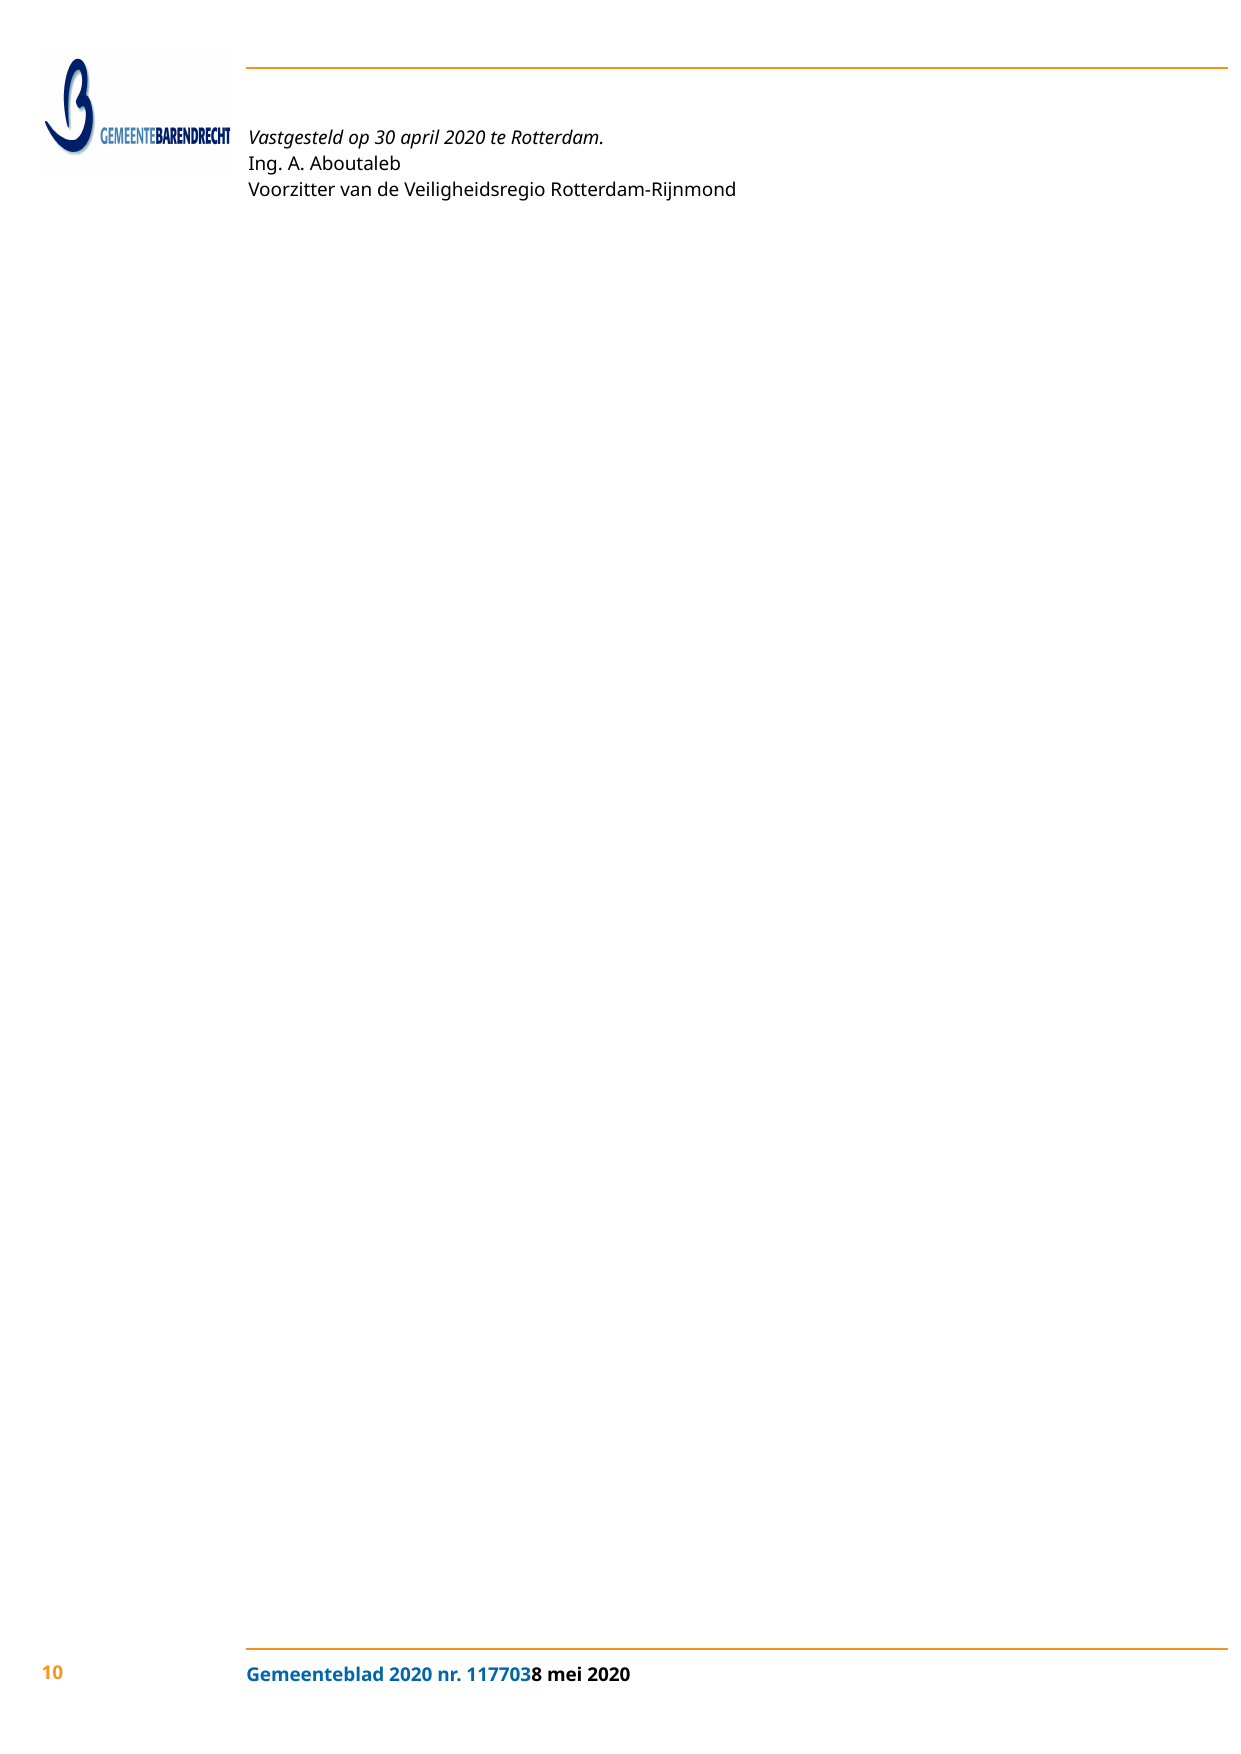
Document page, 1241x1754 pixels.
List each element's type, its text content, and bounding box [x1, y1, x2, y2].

text Voorzitter van de Veiligheidsregio Rotterdam-Rijnmond [248, 176, 1152, 202]
text Ing. A. Aboutaleb [248, 150, 1152, 176]
picture [41, 47, 231, 172]
text Vastgesteld op 30 april 2020 te Rotterdam. [248, 124, 1152, 150]
